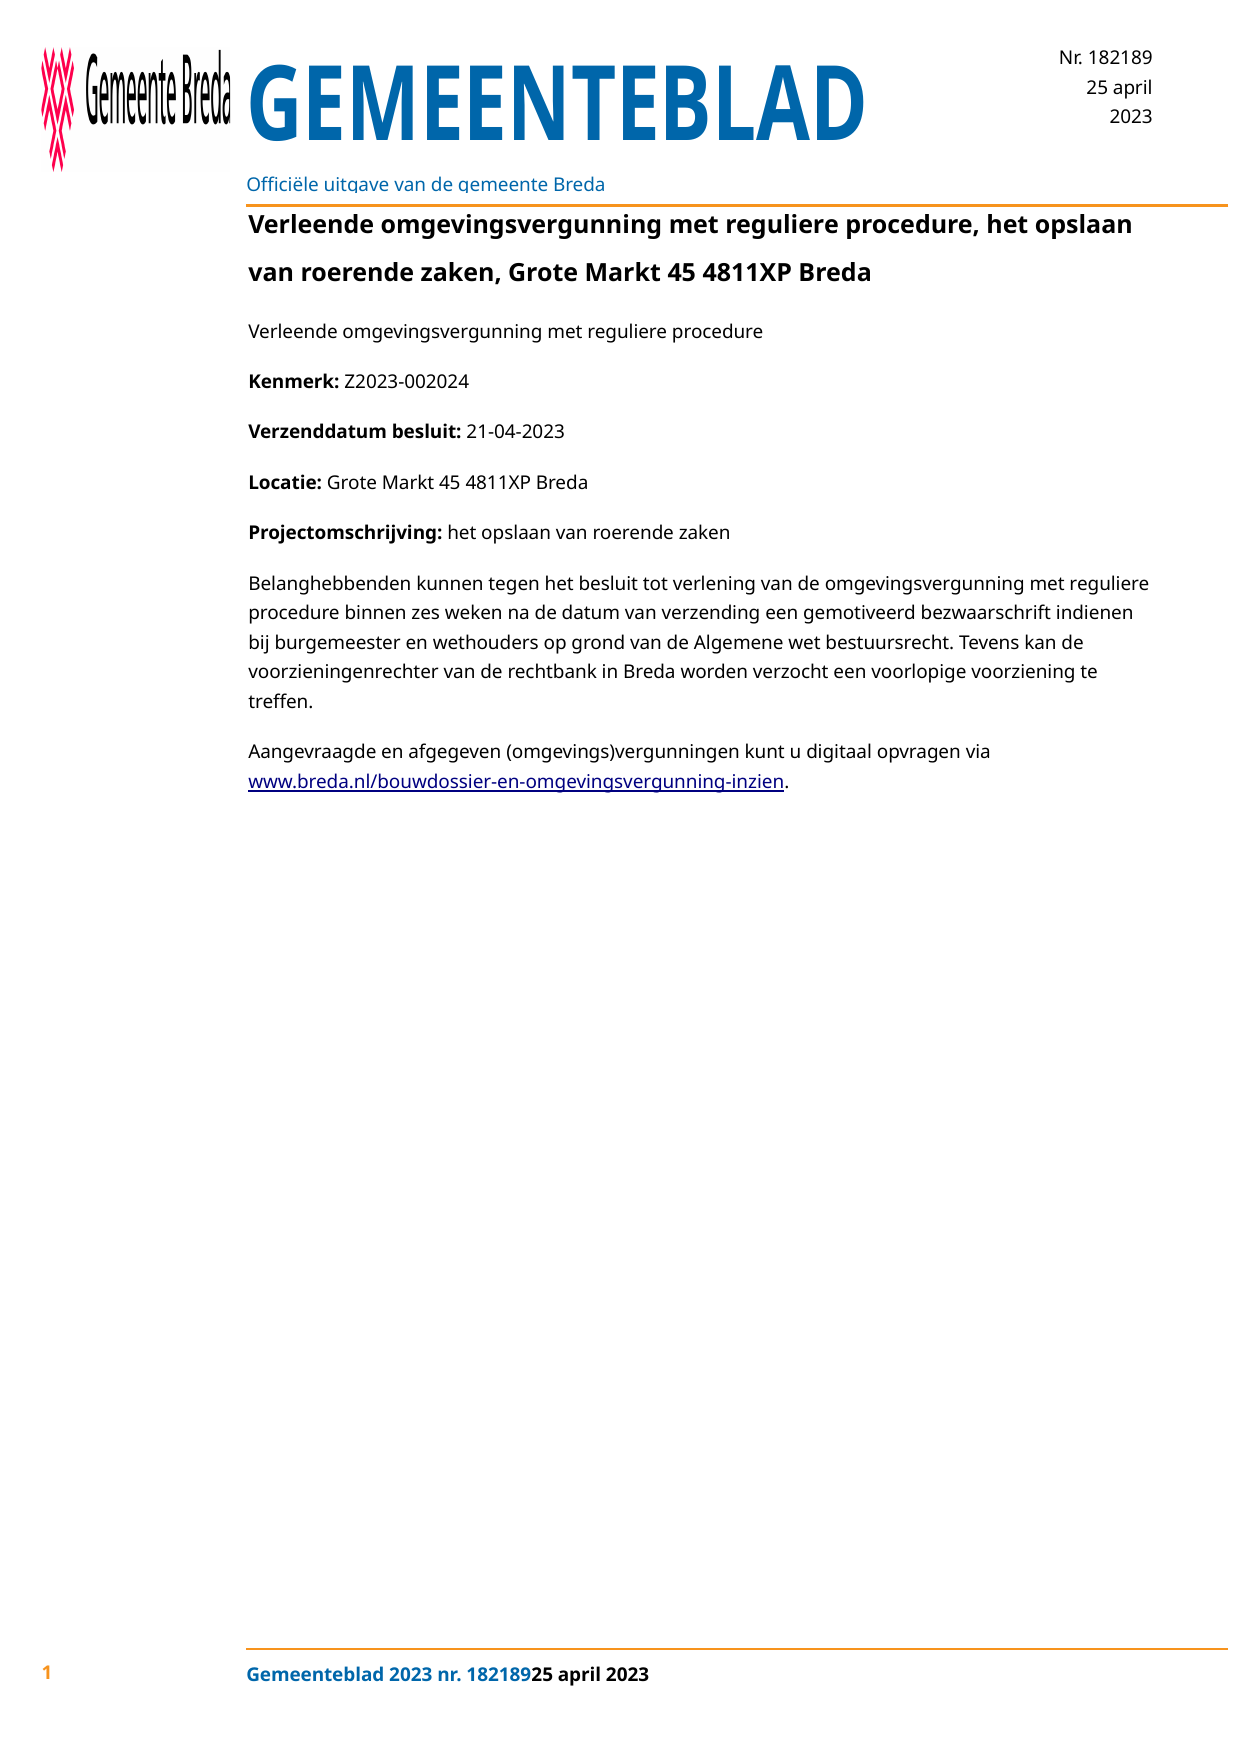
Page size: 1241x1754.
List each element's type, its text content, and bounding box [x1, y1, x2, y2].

text Belanghebbenden kunnen tegen het besluit tot verlening van de omgevingsvergunning met reguliere procedure binnen zes weken na de datum van verzending een gemotiveerd bezwaarschrift indienen bij burgemeester en wethouders op grond van de Algemene wet bestuursrecht. Tevens kan de voorzieningenrechter van de rechtbank in Breda worden verzocht een voorlopige voorziening te treffen. [248, 570, 1152, 714]
picture [41, 47, 231, 172]
text Verleende omgevingsvergunning met reguliere procedure, het opslaan van roerende zaken, Grote Markt 45 4811XP Breda [248, 207, 1152, 288]
text Aangevraagde en afgegeven (omgevings)vergunningen kunt u digitaal opvragen via www.breda.nl/bouwdossier-en-omgevingsvergunning-inzien. [248, 739, 1152, 794]
text Verzenddatum besluit: 21-04-2023 [248, 419, 1152, 444]
text Projectomschrijving: het opslaan van roerende zaken [248, 519, 1152, 545]
text Verleende omgevingsvergunning met reguliere procedure [248, 318, 1152, 344]
text Kenmerk: Z2023-002024 [248, 368, 1152, 394]
text Locatie: Grote Markt 45 4811XP Breda [248, 469, 1152, 495]
